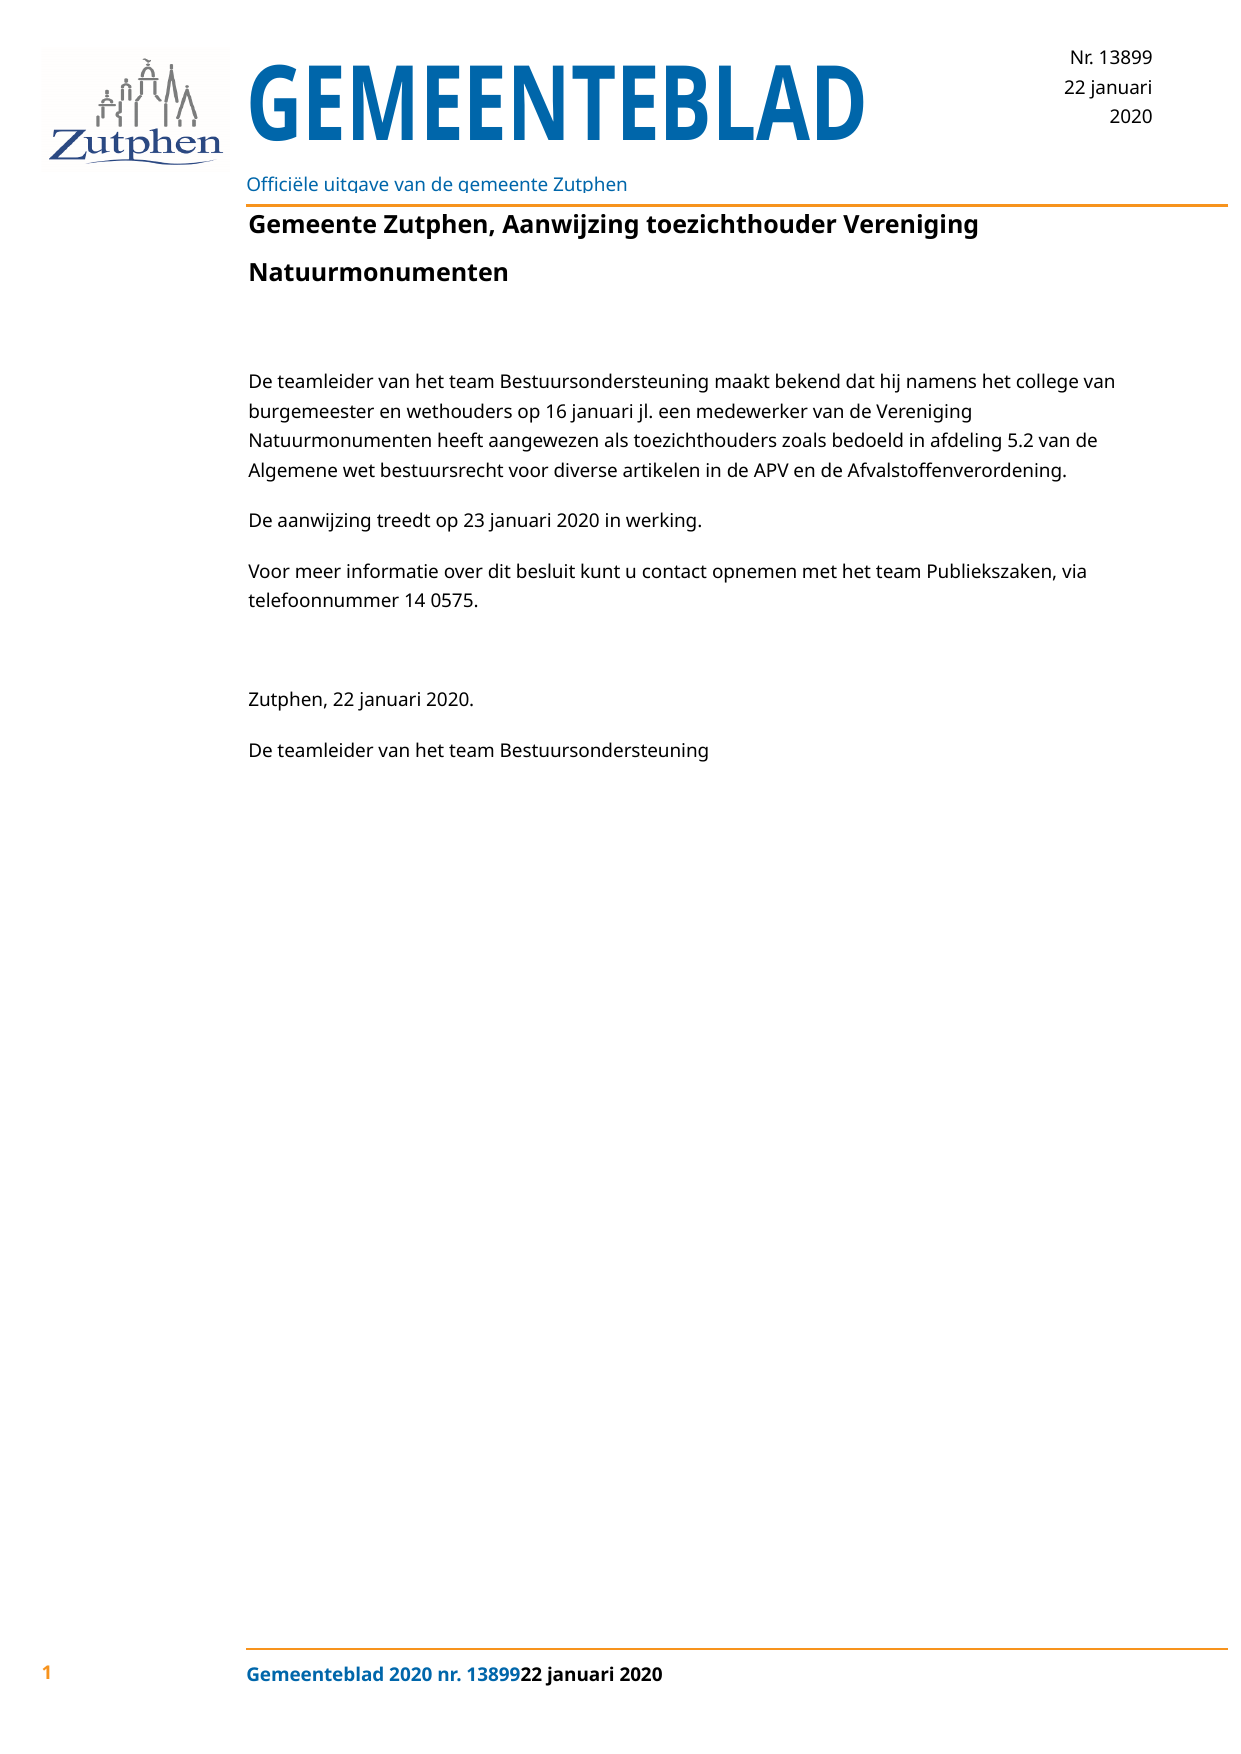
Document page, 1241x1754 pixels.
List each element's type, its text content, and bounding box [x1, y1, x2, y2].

text De teamleider van het team Bestuursondersteuning [248, 737, 1152, 763]
text Gemeente Zutphen, Aanwijzing toezichthouder Vereniging Natuurmonumenten [248, 207, 1152, 288]
picture [41, 47, 231, 172]
text De aanwijzing treedt op 23 januari 2020 in werking. [248, 507, 1152, 533]
text Voor meer informatie over dit besluit kunt u contact opnemen met het team Publiekszaken, via telefoonnummer 14 0575. [248, 558, 1152, 613]
text Zutphen, 22 januari 2020. [248, 686, 1152, 711]
text De teamleider van het team Bestuursondersteuning maakt bekend dat hij namens het college van burgemeester en wethouders op 16 januari jl. een medewerker van de Vereniging Natuurmonumenten heeft aangewezen als toezichthouders zoals bedoeld in afdeling 5.2 van de Algemene wet bestuursrecht voor diverse artikelen in de APV en de Afvalstoffenverordening. [248, 368, 1152, 483]
